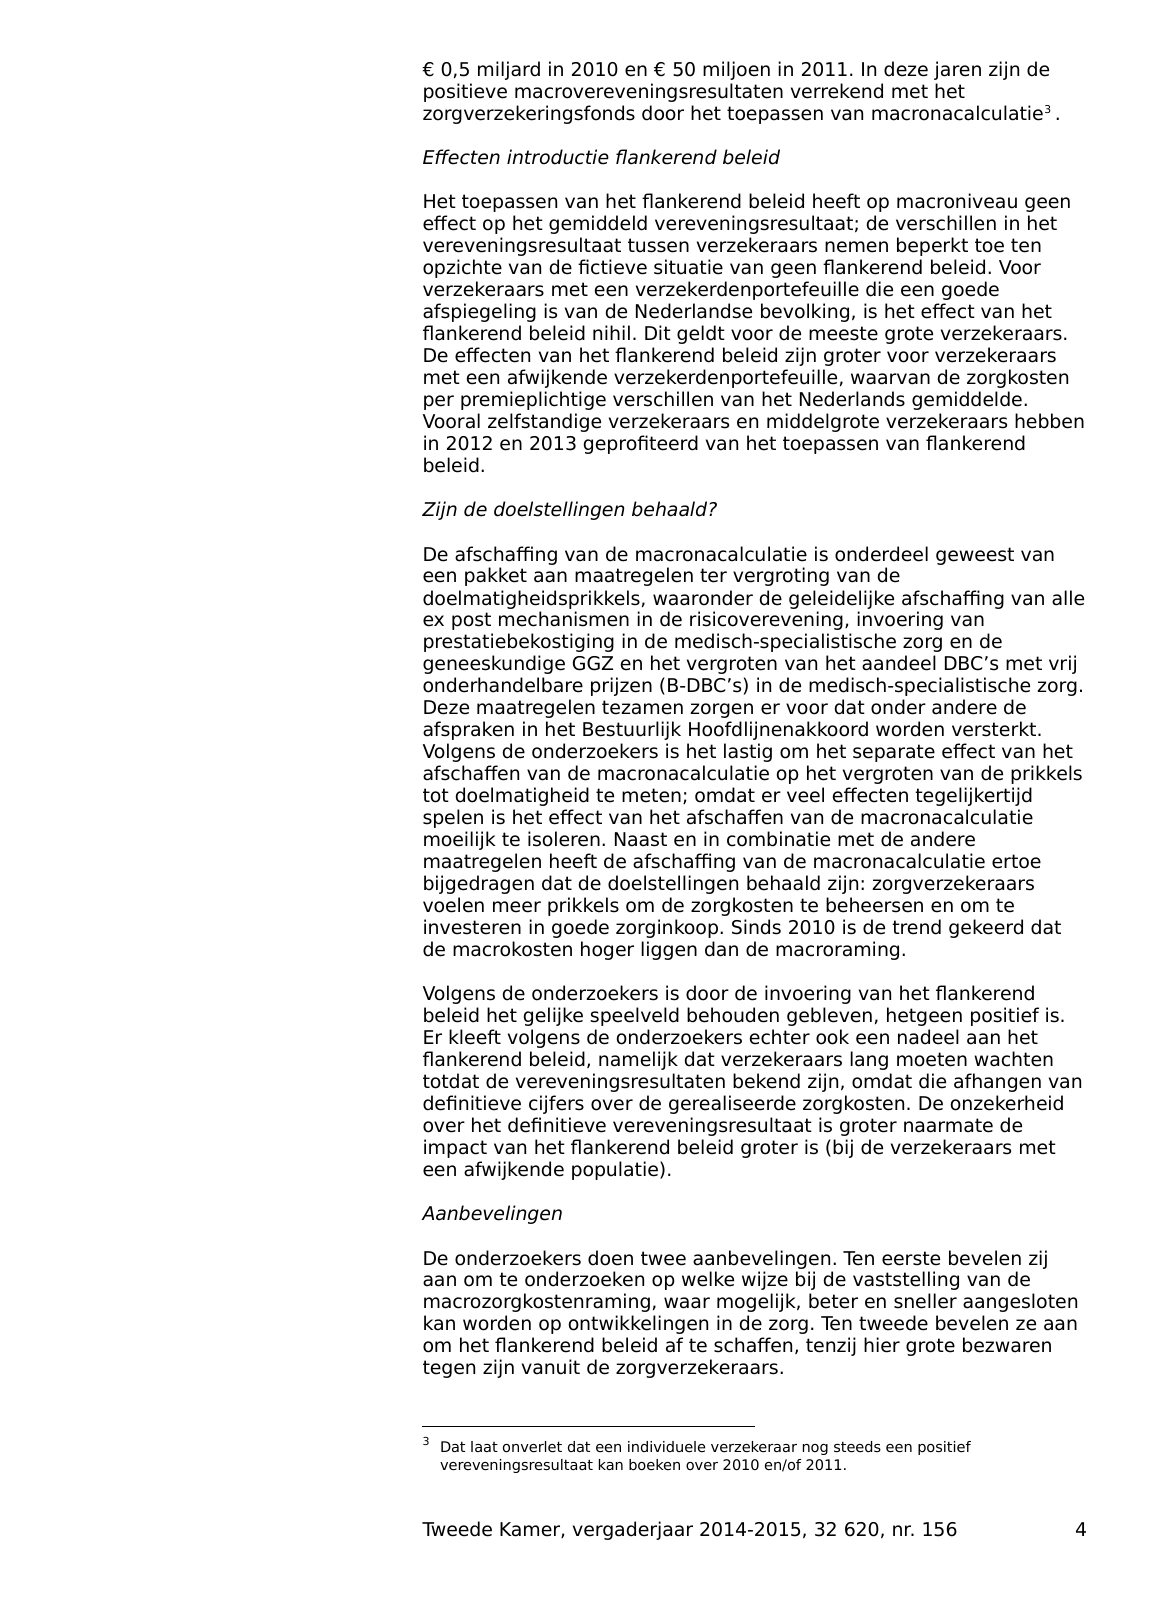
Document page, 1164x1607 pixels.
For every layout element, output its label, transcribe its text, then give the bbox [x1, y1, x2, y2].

text Het toepassen van het flankerend beleid heeft op macroniveau geen effect op het gemiddeld vereveningsresultaat; de verschillen in het vereveningsresultaat tussen verzekeraars nemen beperkt toe ten opzichte van de fictieve situatie van geen flankerend beleid. Voor verzekeraars met een verzekerdenportefeuille die een goede afspiegeling is van de Nederlandse bevolking, is het effect van het flankerend beleid nihil. Dit geldt voor de meeste grote verzekeraars. De effecten van het flankerend beleid zijn groter voor verzekeraars met een afwijkende verzekerdenportefeuille, waarvan de zorgkosten per premieplichtige verschillen van het Nederlands gemiddelde. Vooral zelfstandige verzekeraars en middelgrote verzekeraars hebben in 2012 en 2013 geprofiteerd van het toepassen van flankerend beleid. [422, 191, 1087, 477]
subtitle Aanbevelingen [422, 1203, 1087, 1225]
text De onderzoekers doen twee aanbevelingen. Ten eerste bevelen zij aan om te onderzoeken op welke wijze bij de vaststelling van de macrozorgkostenraming, waar mogelijk, beter en sneller aangesloten kan worden op ontwikkelingen in de zorg. Ten tweede bevelen ze aan om het flankerend beleid af te schaffen, tenzij hier grote bezwaren tegen zijn vanuit de zorgverzekeraars. [422, 1247, 1087, 1379]
text De afschaffing van de macronacalculatie is onderdeel geweest van een pakket aan maatregelen ter vergroting van de doelmatigheidsprikkels, waaronder de geleidelijke afschaffing van alle ex post mechanismen in de risicoverevening, invoering van prestatiebekostiging in de medisch-specialistische zorg en de geneeskundige GGZ en het vergroten van het aandeel DBC’s met vrij onderhandelbare prijzen (B-DBC’s) in de medisch-specialistische zorg. Deze maatregelen tezamen zorgen er voor dat onder andere de afspraken in het Bestuurlijk Hoofdlijnenakkoord worden versterkt. Volgens de onderzoekers is het lastig om het separate effect van het afschaffen van de macronacalculatie op het vergroten van de prikkels tot doelmatigheid te meten; omdat er veel effecten tegelijkertijd spelen is het effect van het afschaffen van de macronacalculatie moeilijk te isoleren. Naast en in combinatie met de andere maatregelen heeft de afschaffing van de macronacalculatie ertoe bijgedragen dat de doelstellingen behaald zijn: zorgverzekeraars voelen meer prikkels om de zorgkosten te beheersen en om te investeren in goede zorginkoop. Sinds 2010 is de trend gekeerd dat de macrokosten hoger liggen dan de macroraming. [422, 543, 1087, 961]
text € 0,5 miljard in 2010 en € 50 miljoen in 2011. In deze jaren zijn de positieve macrovereveningsresultaten verrekend met het zorgverzekeringsfonds door het toepassen van macronacalculatie. [422, 59, 1087, 125]
text Dat laat onverlet dat een individuele verzekeraar nog steeds een positief vereveningsresultaat kan boeken over 2010 en/of 2011. [422, 1435, 1087, 1474]
subtitle Zijn de doelstellingen behaald? [422, 499, 1087, 521]
subtitle Effecten introductie flankerend beleid [422, 147, 1087, 169]
text Volgens de onderzoekers is door de invoering van het flankerend beleid het gelijke speelveld behouden gebleven, hetgeen positief is. Er kleeft volgens de onderzoekers echter ook een nadeel aan het flankerend beleid, namelijk dat verzekeraars lang moeten wachten totdat de vereveningsresultaten bekend zijn, omdat die afhangen van definitieve cijfers over de gerealiseerde zorgkosten. De onzekerheid over het definitieve vereveningsresultaat is groter naarmate de impact van het flankerend beleid groter is (bij de verzekeraars met een afwijkende populatie). [422, 983, 1087, 1181]
